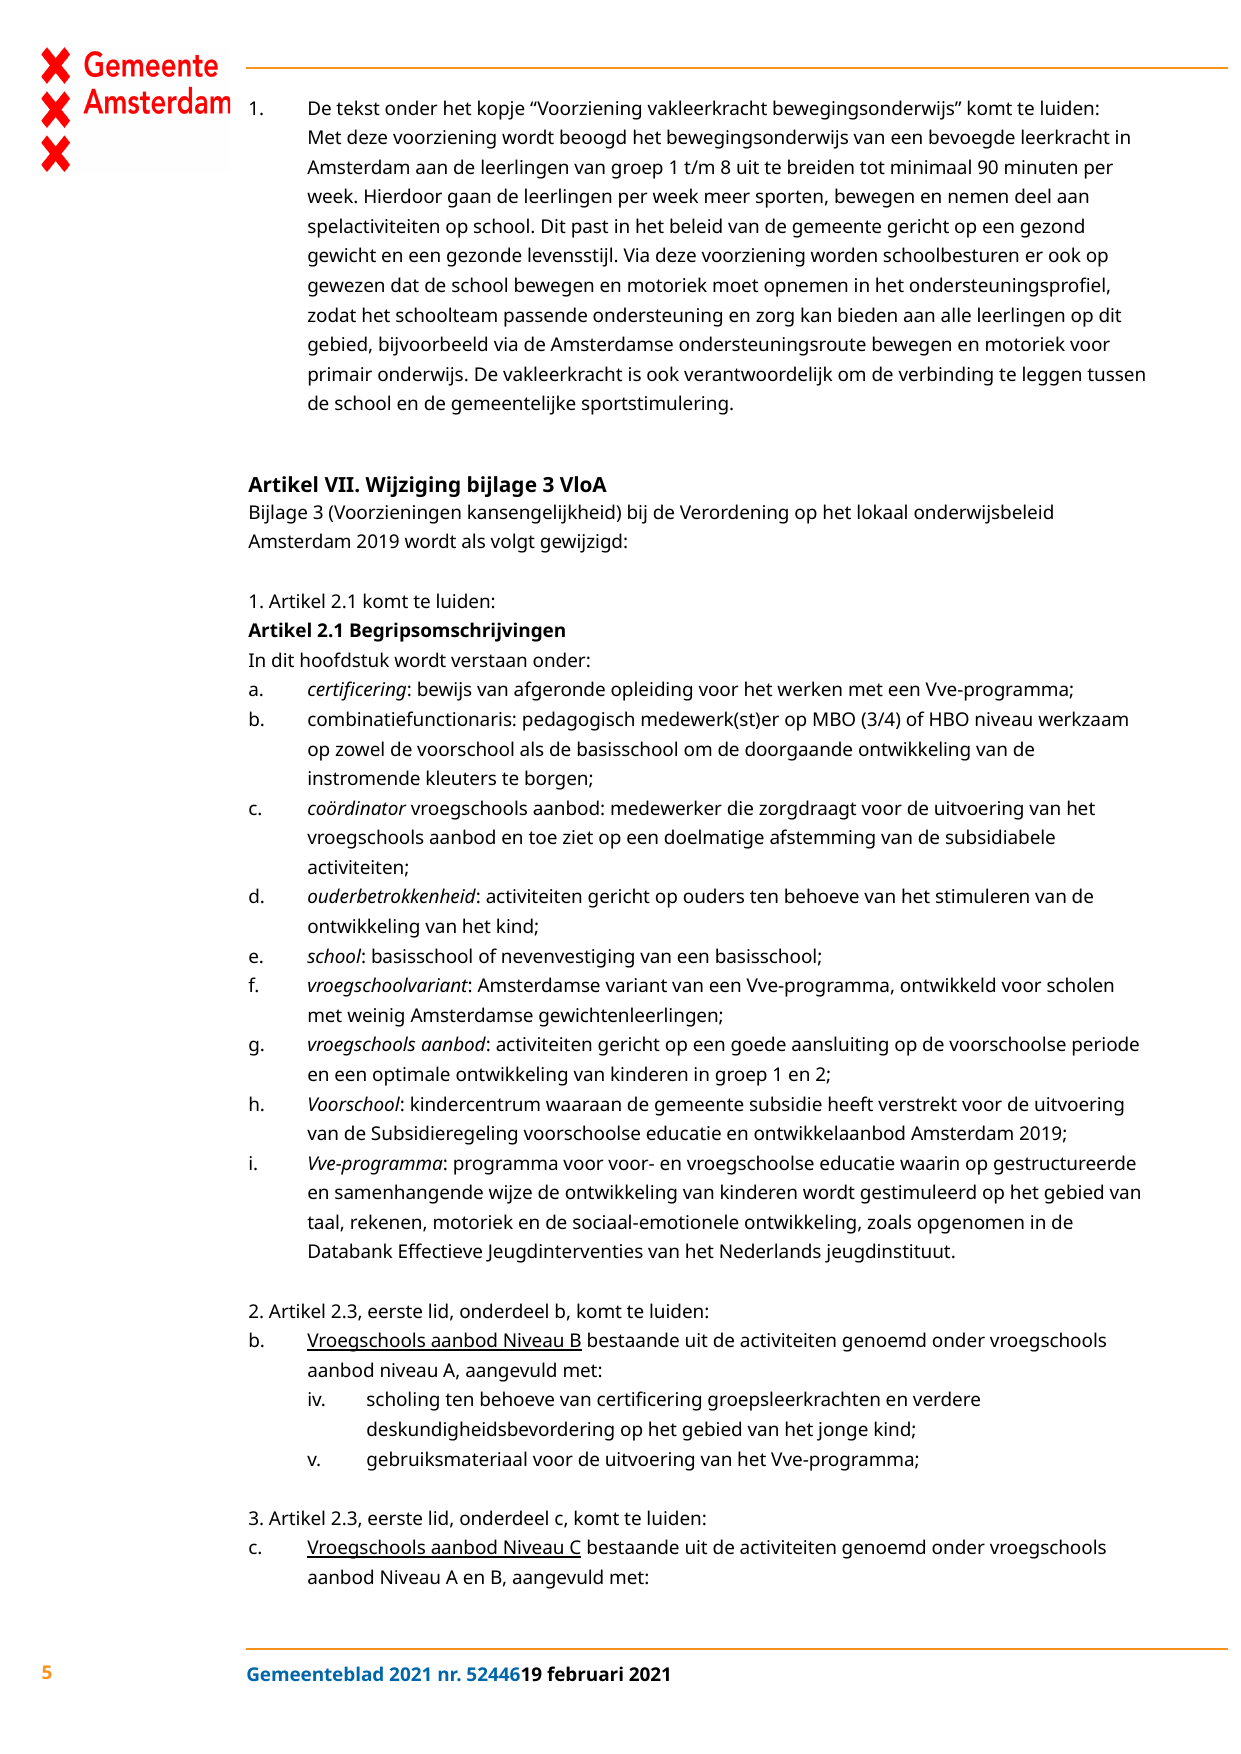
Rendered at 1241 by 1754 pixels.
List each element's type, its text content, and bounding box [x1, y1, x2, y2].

text In dit hoofdstuk wordt verstaan onder: [248, 647, 1152, 673]
text 2. Artikel 2.3, eerste lid, onderdeel b, komt te luiden: [248, 1298, 1152, 1323]
text 3. Artikel 2.3, eerste lid, onderdeel c, komt te luiden: [248, 1505, 1152, 1531]
text 1. Artikel 2.1 komt te luiden: [248, 588, 1152, 613]
list Vroegschools aanbod Niveau C bestaande uit de activiteiten genoemd onder vroegschools aanbod Niveau A en B, aangevuld met: [248, 1534, 1152, 1590]
list coördinator vroegschools aanbod: medewerker die zorgdraagt voor de uitvoering van het vroegschools aanbod en toe ziet op een doelmatige afstemming van de subsidiabele activiteiten; [248, 795, 1152, 880]
list Met deze voorziening wordt beoogd het bewegingsonderwijs van een bevoegde leerkracht in Amsterdam aan de leerlingen van groep 1 t/m 8 uit te breiden tot minimaal 90 minuten per week. Hierdoor gaan de leerlingen per week meer sporten, bewegen en nemen deel aan spelactiviteiten op school. Dit past in het beleid van de gemeente gericht op een gezond gewicht en een gezonde levensstijl. Via deze voorziening worden schoolbesturen er ook op gewezen dat de school bewegen en motoriek moet opnemen in het ondersteuningsprofiel, zodat het schoolteam passende ondersteuning en zorg kan bieden aan alle leerlingen op dit gebied, bijvoorbeeld via de Amsterdamse ondersteuningsroute bewegen en motoriek voor primair onderwijs. De vakleerkracht is ook verantwoordelijk om de verbinding te leggen tussen de school en de gemeentelijke sportstimulering. [248, 124, 1152, 416]
list ouderbetrokkenheid: activiteiten gericht op ouders ten behoeve van het stimuleren van de ontwikkeling van het kind; [248, 884, 1152, 939]
text Artikel 2.1 Begripsomschrijvingen [248, 617, 1152, 643]
list De tekst onder het kopje “Voorziening vakleerkracht bewegingsonderwijs” komt te luiden: [248, 95, 1152, 121]
list scholing ten behoeve van certificering groepsleerkrachten en verdere deskundigheidsbevordering op het gebied van het jonge kind; [307, 1387, 1152, 1442]
list Voorschool: kindercentrum waaraan de gemeente subsidie heeft verstrekt voor de uitvoering van de Subsidieregeling voorschoolse educatie en ontwikkelaanbod Amsterdam 2019; [248, 1091, 1152, 1146]
list school: basisschool of nevenvestiging van een basisschool; [248, 943, 1152, 968]
list certificering: bewijs van afgeronde opleiding voor het werken met een Vve-programma; [248, 677, 1152, 702]
list Vve-programma: programma voor voor- en vroegschoolse educatie waarin op gestructureerde en samenhangende wijze de ontwikkeling van kinderen wordt gestimuleerd op het gebied van taal, rekenen, motoriek en de sociaal-emotionele ontwikkeling, zoals opgenomen in de Databank Effectieve Jeugdinterventies van het Nederlands jeugdinstituut. [248, 1150, 1152, 1264]
list combinatiefunctionaris: pedagogisch medewerk(st)er op MBO (3/4) of HBO niveau werkzaam op zowel de voorschool als de basisschool om de doorgaande ontwikkeling van de instromende kleuters te borgen; [248, 706, 1152, 791]
picture [41, 47, 231, 172]
text Artikel VII. Wijziging bijlage 3 VloA [248, 471, 1152, 499]
text Bijlage 3 (Voorzieningen kansengelijkheid) bij de Verordening op het lokaal onderwijsbeleid Amsterdam 2019 wordt als volgt gewijzigd: [248, 499, 1152, 554]
list gebruiksmateriaal voor de uitvoering van het Vve-programma; [307, 1446, 1152, 1471]
list Vroegschools aanbod Niveau B bestaande uit de activiteiten genoemd onder vroegschools aanbod niveau A, aangevuld met: [248, 1327, 1152, 1383]
list vroegschoolvariant: Amsterdamse variant van een Vve-programma, ontwikkeld voor scholen met weinig Amsterdamse gewichtenleerlingen; [248, 972, 1152, 1028]
list vroegschools aanbod: activiteiten gericht op een goede aansluiting op de voorschoolse periode en een optimale ontwikkeling van kinderen in groep 1 en 2; [248, 1032, 1152, 1087]
